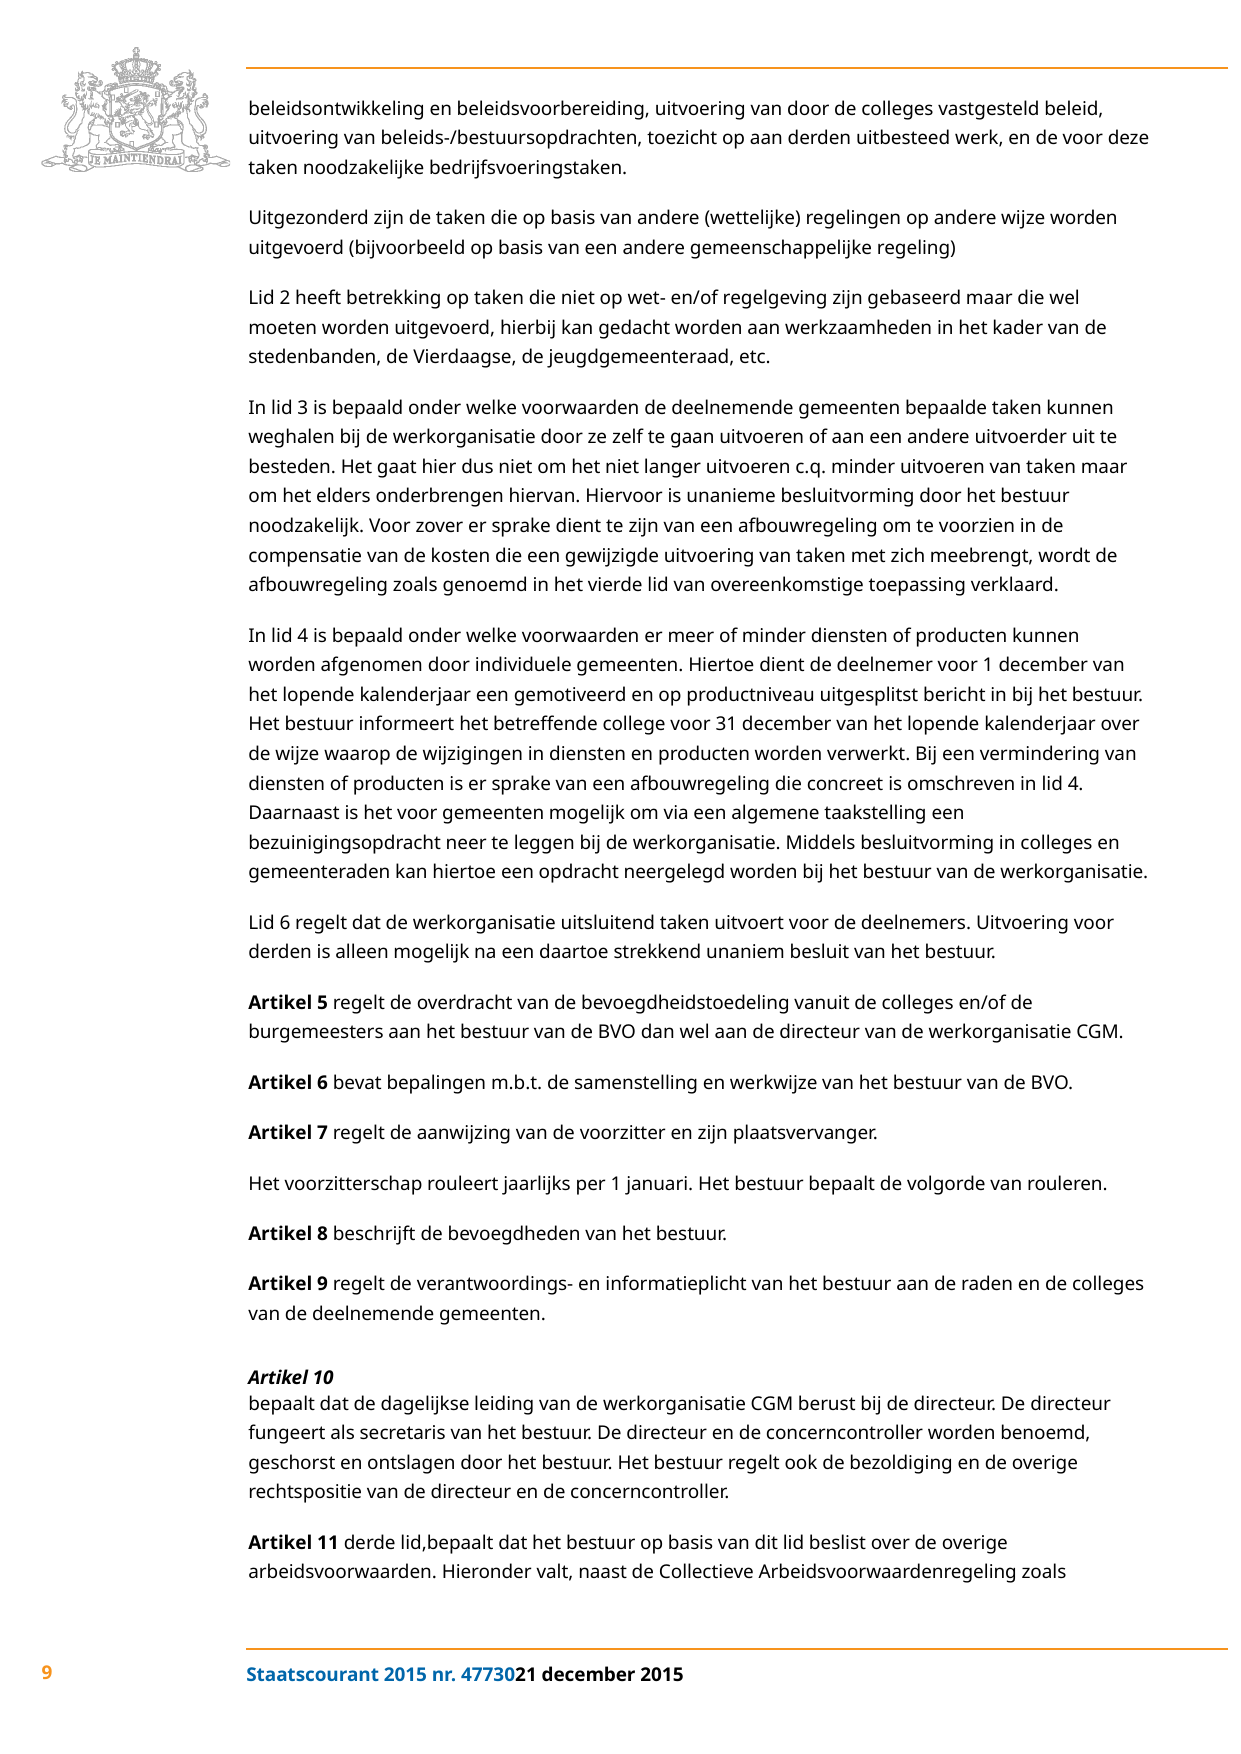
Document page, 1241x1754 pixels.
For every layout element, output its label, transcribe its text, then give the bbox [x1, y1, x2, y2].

text Artikel 7 regelt de aanwijzing van de voorzitter en zijn plaatsvervanger. [248, 1119, 1152, 1145]
text Artikel 5 regelt de overdracht van de bevoegdheidstoedeling vanuit de colleges en/of de burgemeesters aan het bestuur van de BVO dan wel aan de directeur van de werkorganisatie CGM. [248, 989, 1152, 1044]
text Artikel 11 derde lid,bepaalt dat het bestuur op basis van dit lid beslist over de overige arbeidsvoorwaarden. Hieronder valt, naast de Collectieve Arbeidsvoorwaardenregeling zoals [248, 1529, 1152, 1584]
picture [41, 47, 231, 172]
text beleidsontwikkeling en beleidsvoorbereiding, uitvoering van door de colleges vastgesteld beleid, uitvoering van beleids-/bestuursopdrachten, toezicht op aan derden uitbesteed werk, en de voor deze taken noodzakelijke bedrijfsvoeringstaken. [248, 95, 1152, 180]
text Artikel 8 beschrijft de bevoegdheden van het bestuur. [248, 1220, 1152, 1246]
text Artikel 9 regelt de verantwoordings- en informatieplicht van het bestuur aan de raden en de colleges van de deelnemende gemeenten. [248, 1271, 1152, 1326]
text Artikel 10 [248, 1364, 1152, 1390]
text In lid 3 is bepaald onder welke voorwaarden de deelnemende gemeenten bepaalde taken kunnen weghalen bij de werkorganisatie door ze zelf te gaan uitvoeren of aan een andere uitvoerder uit te besteden. Het gaat hier dus niet om het niet langer uitvoeren c.q. minder uitvoeren van taken maar om het elders onderbrengen hiervan. Hiervoor is unanieme besluitvorming door het bestuur noodzakelijk. Voor zover er sprake dient te zijn van een afbouwregeling om te voorzien in de compensatie van de kosten die een gewijzigde uitvoering van taken met zich meebrengt, wordt de afbouwregeling zoals genoemd in het vierde lid van overeenkomstige toepassing verklaard. [248, 394, 1152, 597]
text bepaalt dat de dagelijkse leiding van de werkorganisatie CGM berust bij de directeur. De directeur fungeert als secretaris van het bestuur. De directeur en de concerncontroller worden benoemd, geschorst en ontslagen door het bestuur. Het bestuur regelt ook de bezoldiging en de overige rechtspositie van de directeur en de concerncontroller. [248, 1390, 1152, 1504]
text Uitgezonderd zijn de taken die op basis van andere (wettelijke) regelingen op andere wijze worden uitgevoerd (bijvoorbeeld op basis van een andere gemeenschappelijke regeling) [248, 204, 1152, 260]
text In lid 4 is bepaald onder welke voorwaarden er meer of minder diensten of producten kunnen worden afgenomen door individuele gemeenten. Hiertoe dient de deelnemer voor 1 december van het lopende kalenderjaar een gemotiveerd en op productniveau uitgesplitst bericht in bij het bestuur. Het bestuur informeert het betreffende college voor 31 december van het lopende kalenderjaar over de wijze waarop de wijzigingen in diensten en producten worden verwerkt. Bij een vermindering van diensten of producten is er sprake van een afbouwregeling die concreet is omschreven in lid 4. Daarnaast is het voor gemeenten mogelijk om via een algemene taakstelling een bezuinigingsopdracht neer te leggen bij de werkorganisatie. Middels besluitvorming in colleges en gemeenteraden kan hiertoe een opdracht neergelegd worden bij het bestuur van de werkorganisatie. [248, 622, 1152, 884]
text Het voorzitterschap rouleert jaarlijks per 1 januari. Het bestuur bepaalt de volgorde van rouleren. [248, 1170, 1152, 1196]
text Artikel 6 bevat bepalingen m.b.t. de samenstelling en werkwijze van het bestuur van de BVO. [248, 1069, 1152, 1095]
text Lid 6 regelt dat de werkorganisatie uitsluitend taken uitvoert voor de deelnemers. Uitvoering voor derden is alleen mogelijk na een daartoe strekkend unaniem besluit van het bestuur. [248, 909, 1152, 964]
text Lid 2 heeft betrekking op taken die niet op wet- en/of regelgeving zijn gebaseerd maar die wel moeten worden uitgevoerd, hierbij kan gedacht worden aan werkzaamheden in het kader van de stedenbanden, de Vierdaagse, de jeugdgemeenteraad, etc. [248, 284, 1152, 369]
